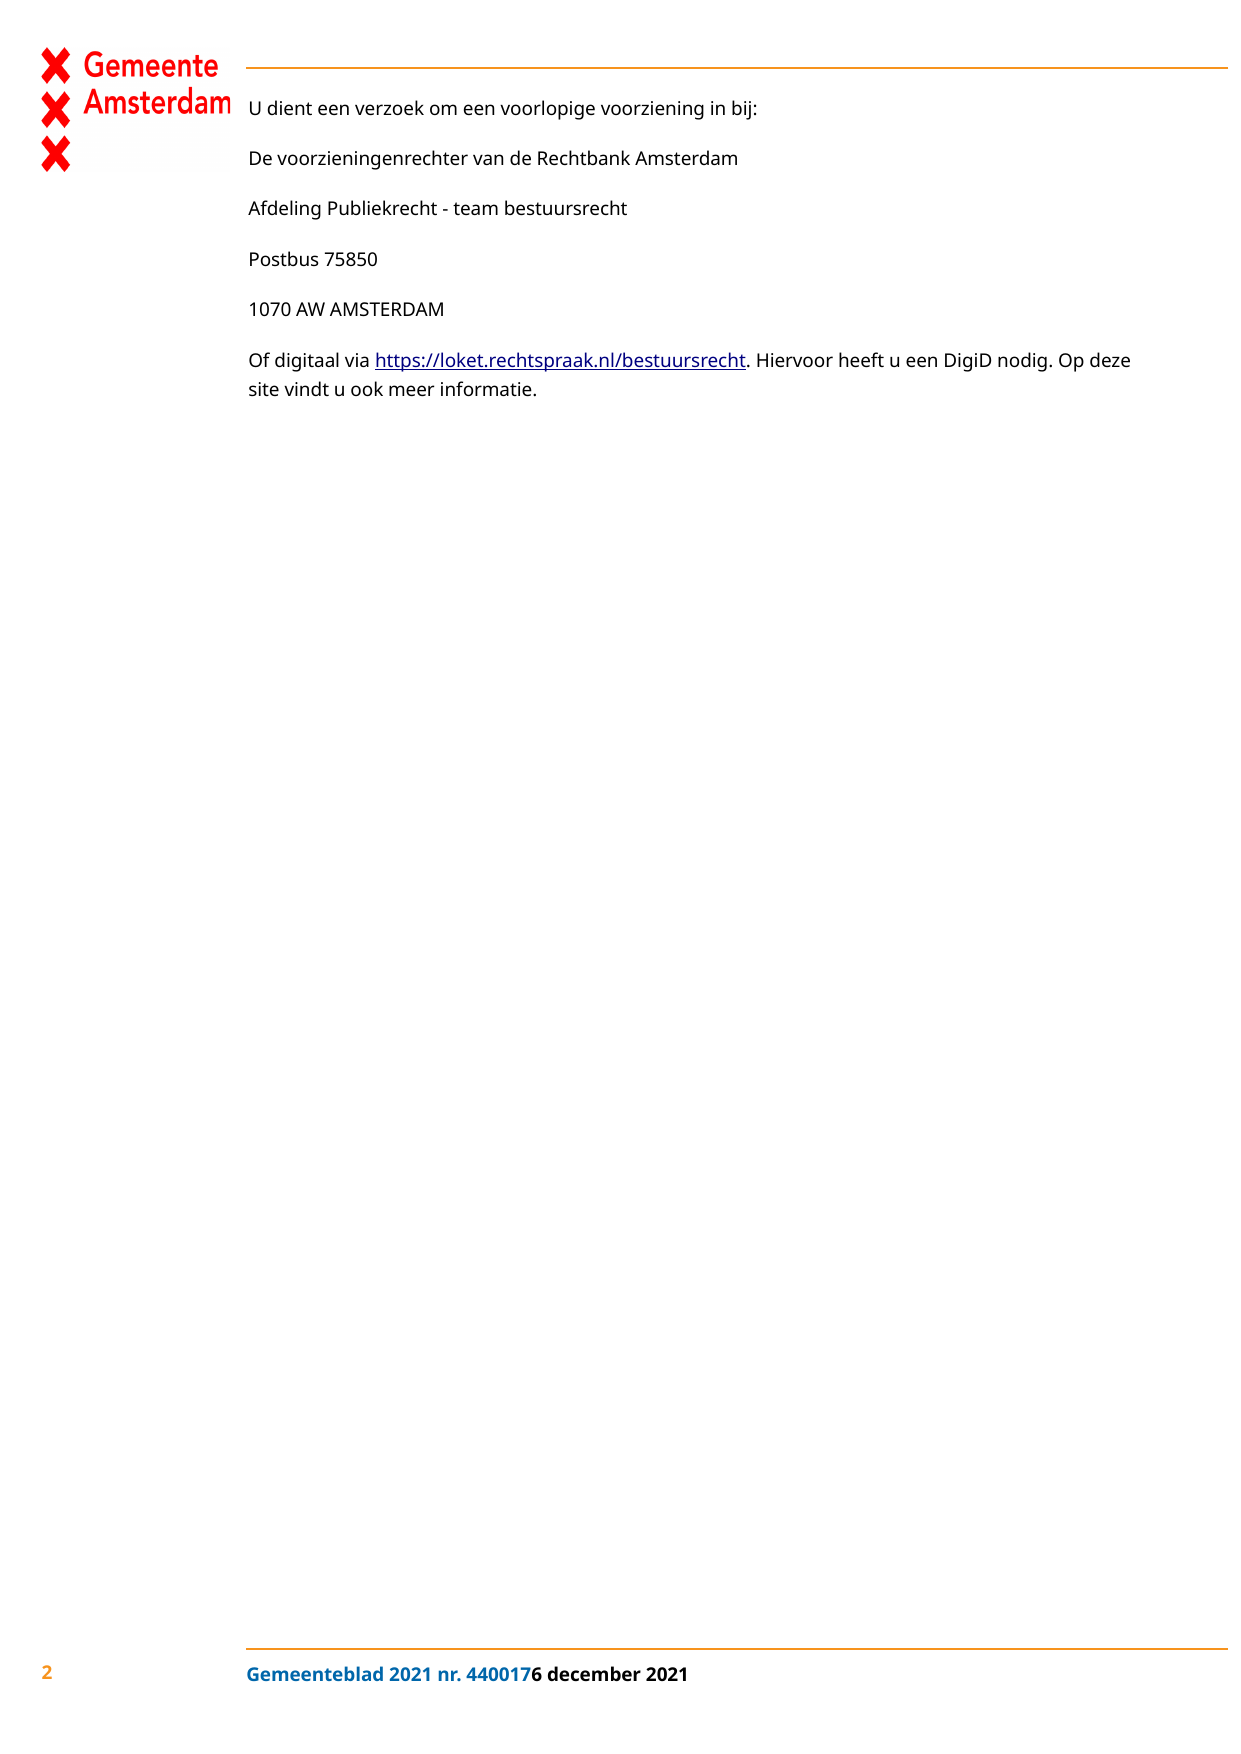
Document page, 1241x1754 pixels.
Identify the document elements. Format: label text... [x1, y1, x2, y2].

text Postbus 75850 [248, 246, 1152, 272]
picture [41, 47, 231, 172]
text Of digitaal via https://loket.rechtspraak.nl/bestuursrecht. Hiervoor heeft u een DigiD nodig. Op deze site vindt u ook meer informatie. [248, 347, 1152, 402]
text U dient een verzoek om een voorlopige voorziening in bij: [248, 95, 1152, 121]
text De voorzieningenrechter van de Rechtbank Amsterdam [248, 145, 1152, 171]
text 1070 AW AMSTERDAM [248, 296, 1152, 322]
text Afdeling Publiekrecht - team bestuursrecht [248, 196, 1152, 221]
